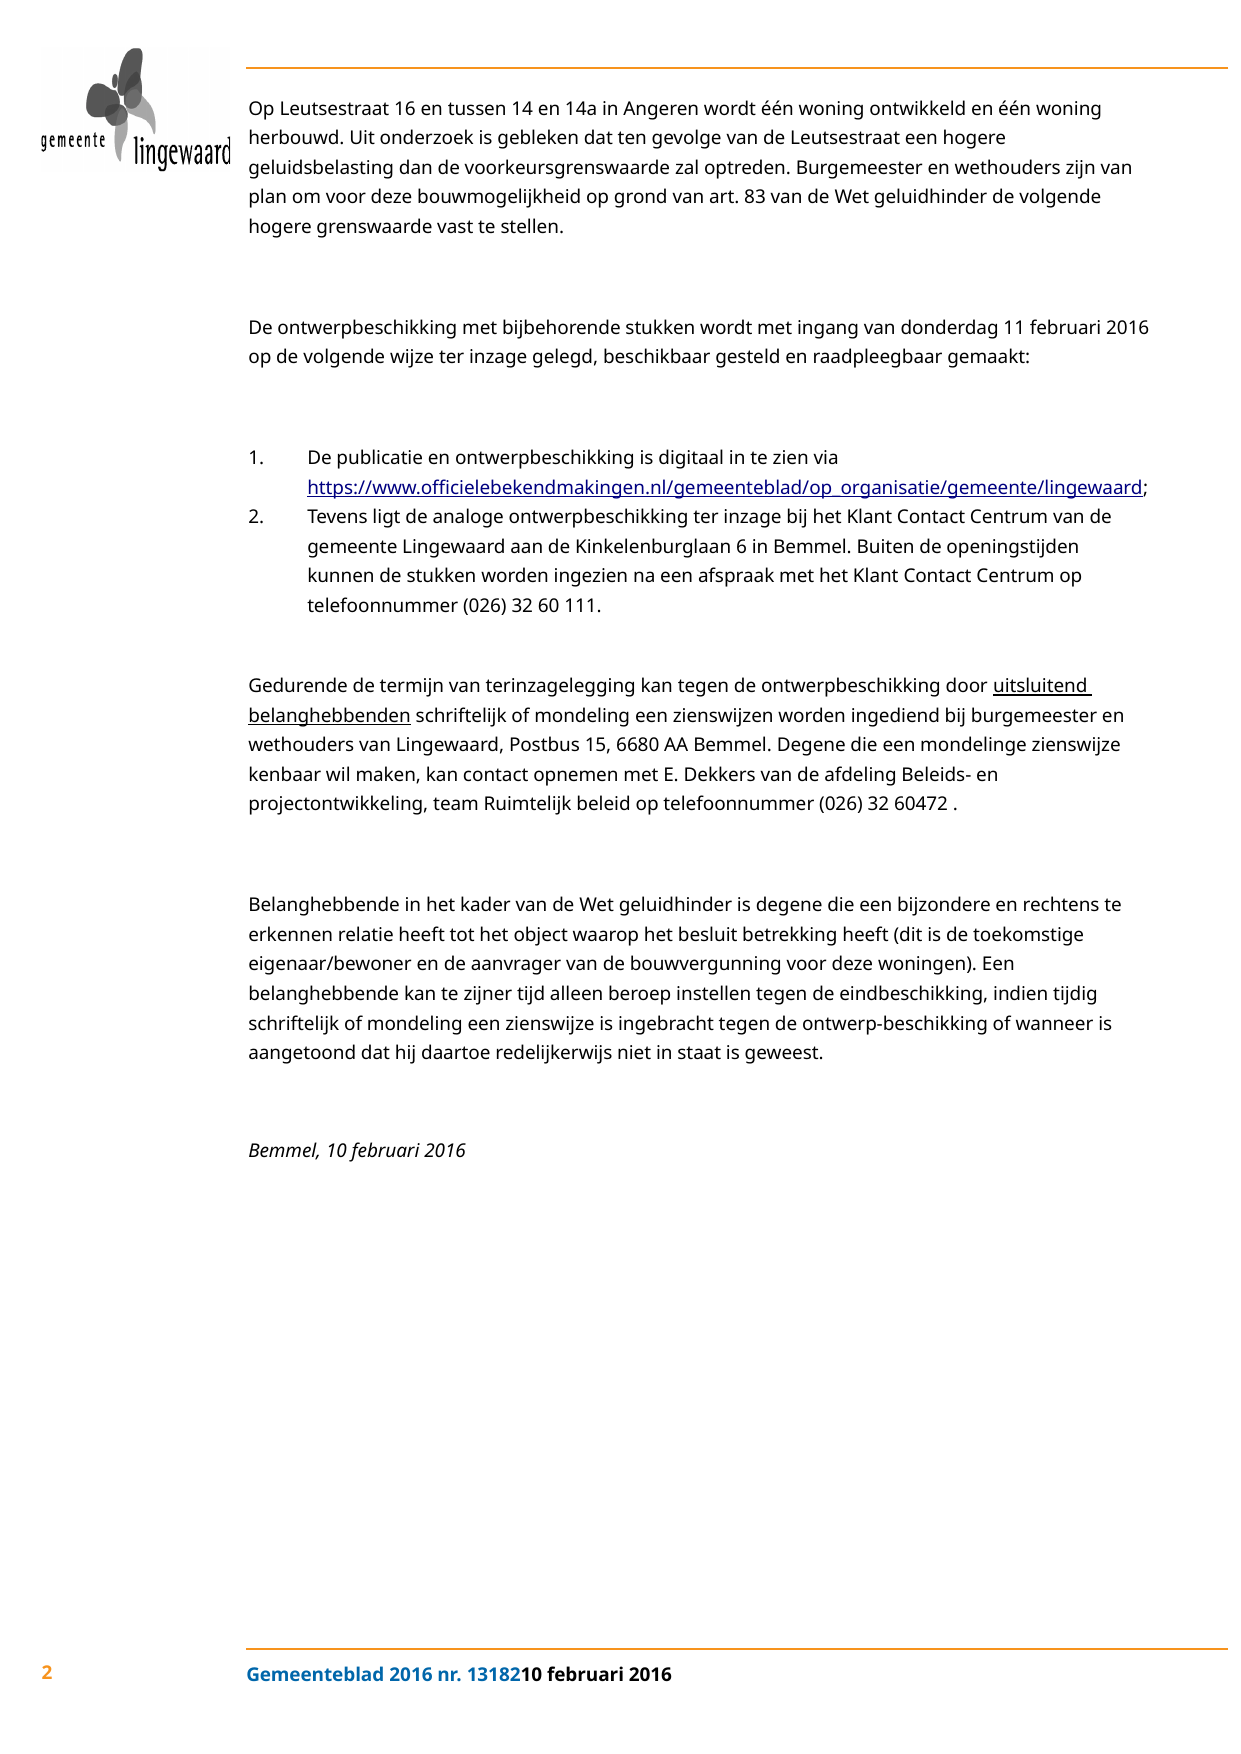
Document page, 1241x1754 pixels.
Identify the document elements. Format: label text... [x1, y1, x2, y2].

text De ontwerpbeschikking met bijbehorende stukken wordt met ingang van donderdag 11 februari 2016 op de volgende wijze ter inzage gelegd, beschikbaar gesteld en raadpleegbaar gemaakt: [248, 314, 1152, 369]
text Op Leutsestraat 16 en tussen 14 en 14a in Angeren wordt één woning ontwikkeld en één woning herbouwd. Uit onderzoek is gebleken dat ten gevolge van de Leutsestraat een hogere geluidsbelasting dan de voorkeursgrenswaarde zal optreden. Burgemeester en wethouders zijn van plan om voor deze bouwmogelijkheid op grond van art. 83 van de Wet geluidhinder de volgende hogere grenswaarde vast te stellen. [248, 95, 1152, 239]
list De publicatie en ontwerpbeschikking is digitaal in te zien via https://www.officielebekendmakingen.nl/gemeenteblad/op_organisatie/gemeente/lingewaard; [248, 444, 1152, 500]
text Belanghebbende in het kader van de Wet geluidhinder is degene die een bijzondere en rechtens te erkennen relatie heeft tot het object waarop het besluit betrekking heeft (dit is de toekomstige eigenaar/bewoner en de aanvrager van de bouwvergunning voor deze woningen). Een belanghebbende kan te zijner tijd alleen beroep instellen tegen de eindbeschikking, indien tijdig schriftelijk of mondeling een zienswijze is ingebracht tegen de ontwerp-beschikking of wanneer is aangetoond dat hij daartoe redelijkerwijs niet in staat is geweest. [248, 891, 1152, 1065]
list Tevens ligt de analoge ontwerpbeschikking ter inzage bij het Klant Contact Centrum van de gemeente Lingewaard aan de Kinkelenburglaan 6 in Bemmel. Buiten de openingstijden kunnen de stukken worden ingezien na een afspraak met het Klant Contact Centrum op telefoonnummer (026) 32 60 111. [248, 503, 1152, 618]
text Gedurende de termijn van terinzagelegging kan tegen de ontwerpbeschikking door uitsluitend belanghebbenden schriftelijk of mondeling een zienswijzen worden ingediend bij burgemeester en wethouders van Lingewaard, Postbus 15, 6680 AA Bemmel. Degene die een mondelinge zienswijze kenbaar wil maken, kan contact opnemen met E. Dekkers van de afdeling Beleids- en projectontwikkeling, team Ruimtelijk beleid op telefoonnummer (026) 32 60472 . [248, 672, 1152, 816]
text Bemmel, 10 februari 2016 [248, 1138, 1152, 1163]
picture [41, 47, 231, 172]
